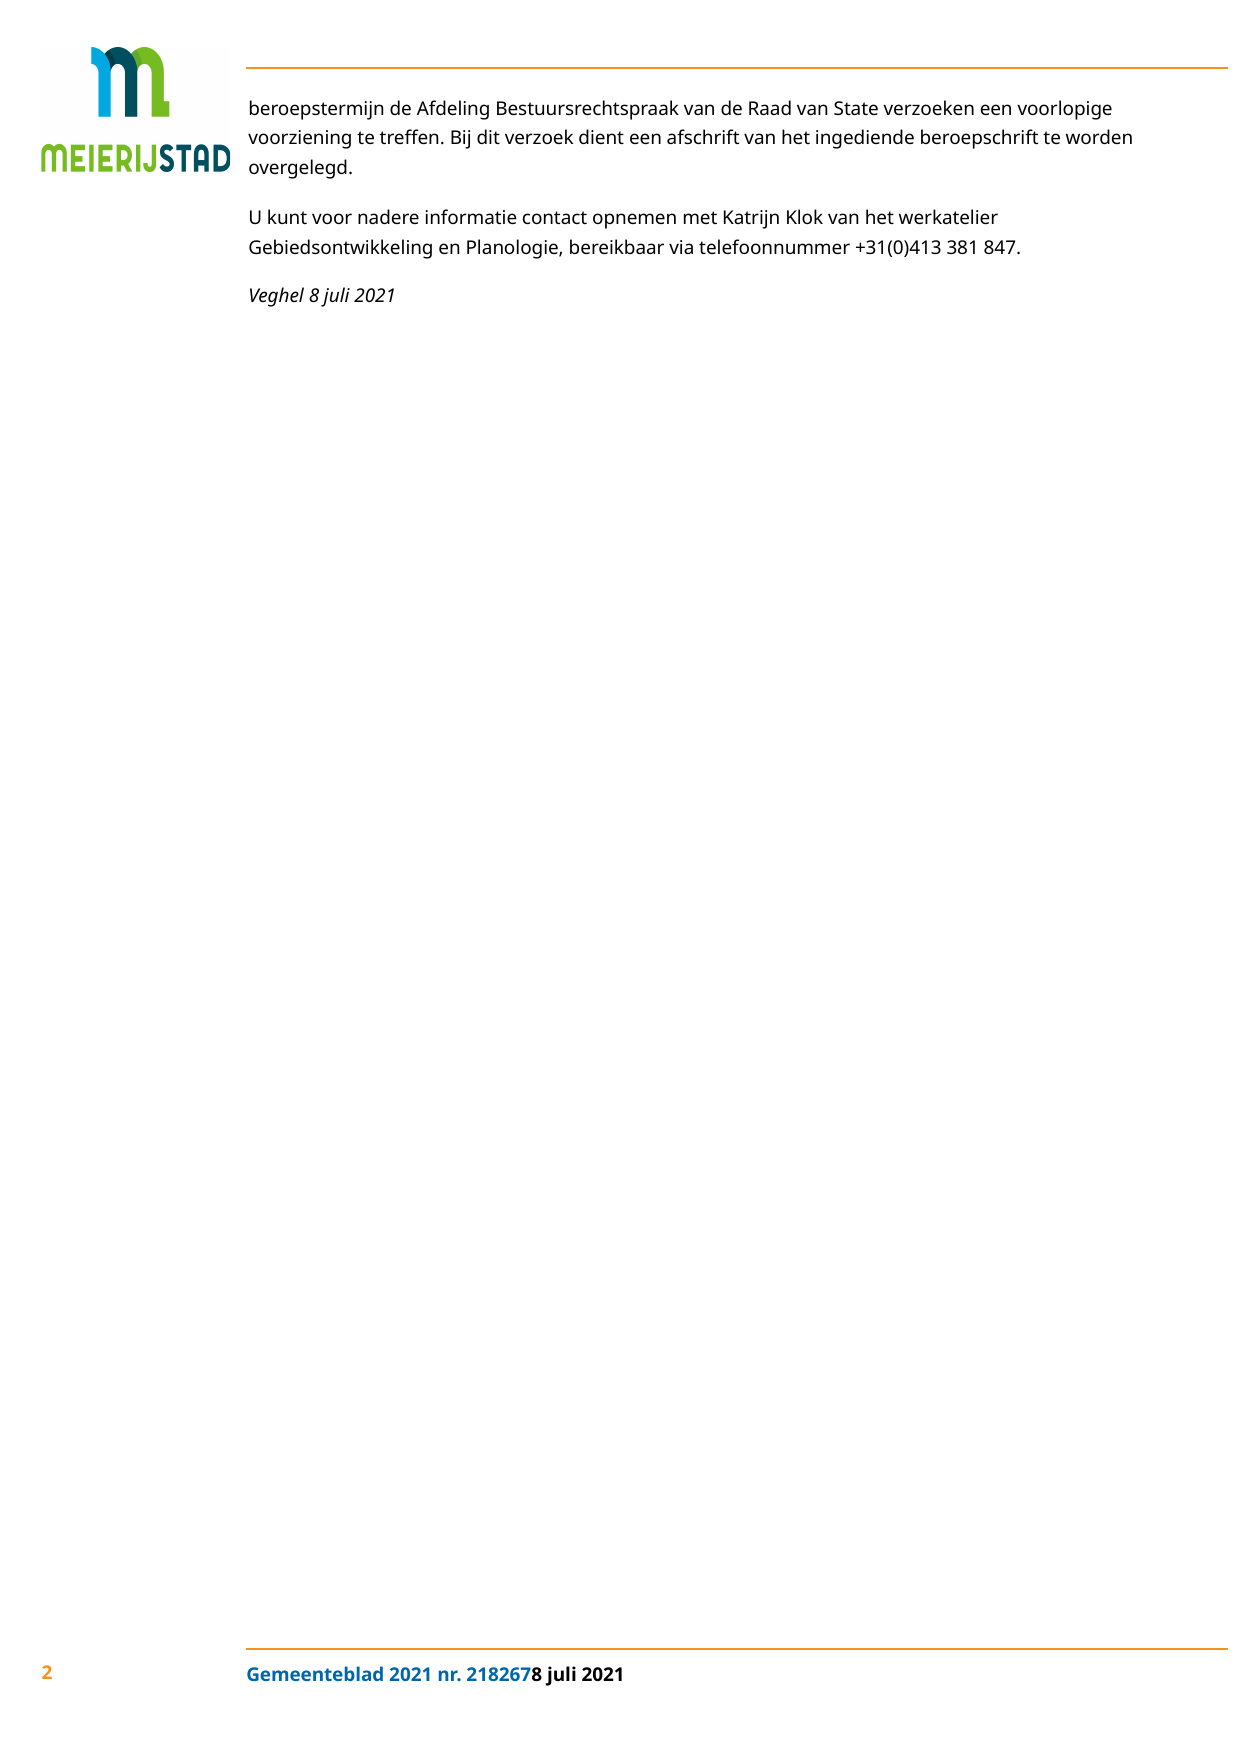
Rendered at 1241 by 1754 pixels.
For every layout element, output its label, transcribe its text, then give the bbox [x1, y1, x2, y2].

text beroepstermijn de Afdeling Bestuursrechtspraak van de Raad van State verzoeken een voorlopige voorziening te treffen. Bij dit verzoek dient een afschrift van het ingediende beroepschrift te worden overgelegd. [248, 95, 1152, 180]
text Veghel 8 juli 2021 [248, 282, 1152, 307]
picture [41, 47, 231, 172]
text U kunt voor nadere informatie contact opnemen met Katrijn Klok van het werkatelier Gebiedsontwikkeling en Planologie, bereikbaar via telefoonnummer +31(0)413 381 847. [248, 204, 1152, 260]
